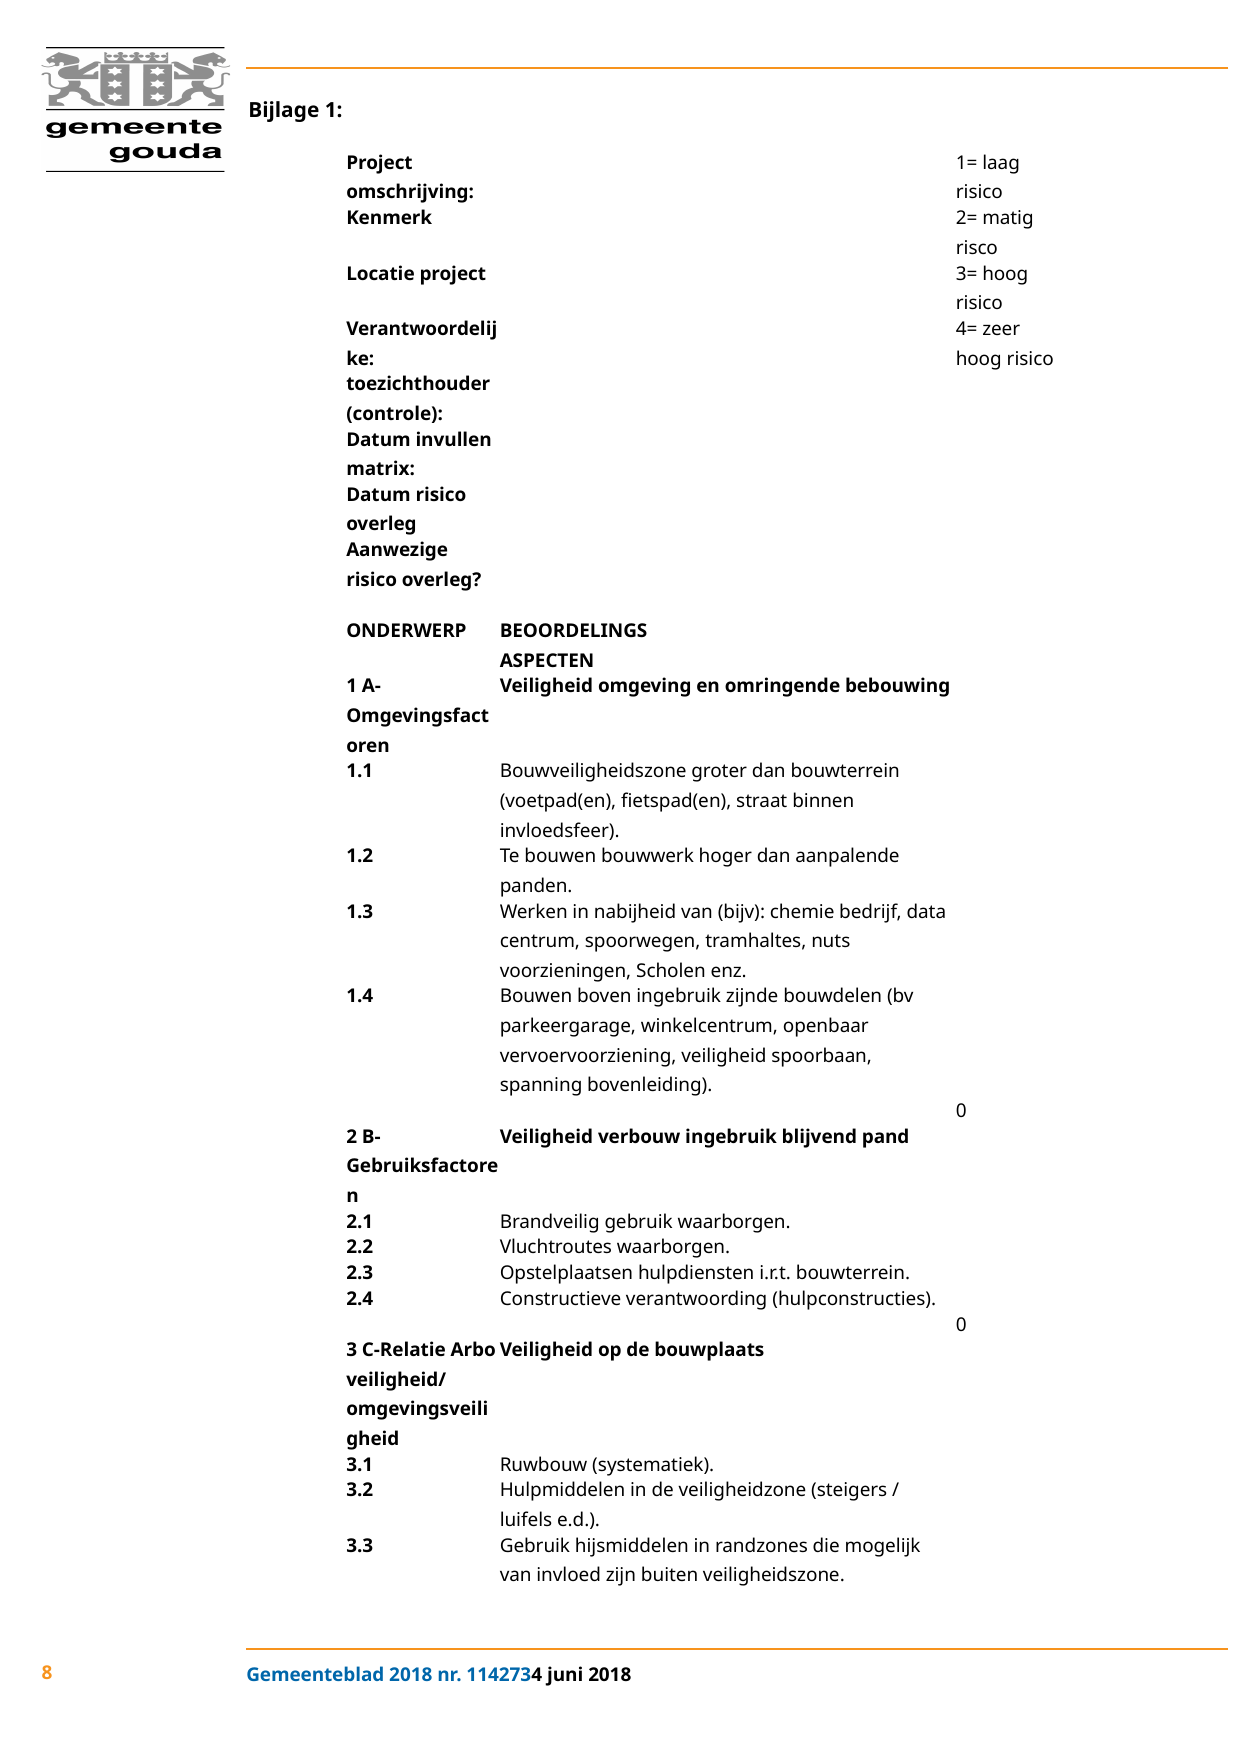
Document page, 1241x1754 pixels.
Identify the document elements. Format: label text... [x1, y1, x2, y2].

table_cell 1= laag risico [956, 149, 1053, 204]
table_cell Brandveilig gebruik waarborgen. [500, 1208, 956, 1233]
table_cell [1054, 1285, 1152, 1311]
table_cell BEOORDELINGSASPECTEN [500, 618, 653, 673]
table_cell 0 [956, 1097, 1053, 1123]
table_cell Verantwoordelijke: [346, 315, 499, 370]
table_cell [248, 1311, 346, 1336]
table_cell [1054, 536, 1152, 592]
table_cell 1.4 [346, 983, 499, 1097]
table_cell [248, 758, 346, 842]
table_cell [248, 1208, 346, 1233]
table_cell [956, 983, 1053, 1097]
table_cell Kenmerk [346, 205, 499, 260]
table_cell toezichthouder (controle): [346, 370, 499, 426]
table_cell [806, 370, 956, 426]
table_cell [956, 673, 1053, 758]
table_cell [1054, 426, 1152, 481]
table_cell [956, 1336, 1053, 1451]
table_cell [956, 536, 1053, 592]
table_cell [248, 1097, 346, 1123]
table_cell Bouwveiligheidszone groter dan bouwterrein (voetpad(en), fietspad(en), straat binnen invloedsfeer). [500, 758, 956, 842]
table_cell Opstelplaatsen hulpdiensten i.r.t. bouwterrein. [500, 1259, 956, 1285]
table_cell [1054, 1097, 1152, 1123]
table_cell [346, 1311, 499, 1336]
table_cell [248, 370, 346, 426]
table_cell [248, 983, 346, 1097]
table_cell [500, 1311, 956, 1336]
table_cell [1054, 1234, 1152, 1259]
table_cell [248, 1451, 346, 1477]
table_cell [1054, 983, 1152, 1097]
table_cell [806, 536, 956, 592]
table_cell 0 [956, 1311, 1053, 1336]
table_cell [806, 618, 956, 673]
table_cell [248, 260, 346, 315]
table_cell [1054, 758, 1152, 842]
table_cell [1054, 1477, 1152, 1532]
table_cell [653, 618, 806, 673]
table_cell 1 A-Omgevingsfactoren [346, 673, 499, 758]
table_cell 2 B-Gebruiksfactoren [346, 1123, 499, 1208]
table_cell ONDERWERP [346, 618, 499, 673]
table_cell [500, 426, 956, 481]
table_header [346, 124, 499, 149]
table_cell 2.3 [346, 1259, 499, 1285]
table_cell [1054, 843, 1152, 898]
table_cell [956, 1451, 1053, 1477]
table_header [1054, 124, 1152, 149]
table_cell [248, 205, 346, 260]
table_cell 1.3 [346, 898, 499, 983]
table_cell Veiligheid op de bouwplaats [500, 1336, 956, 1451]
table_cell [1054, 315, 1152, 370]
table_cell [1054, 1208, 1152, 1233]
table_cell [1054, 673, 1152, 758]
table_cell Hulpmiddelen in de veiligheidzone (steigers / luifels e.d.). [500, 1477, 956, 1532]
table_cell [956, 1285, 1053, 1311]
table_cell [956, 1234, 1053, 1259]
table_cell [653, 315, 806, 370]
table_cell [500, 315, 653, 370]
table_cell [248, 481, 346, 536]
table_cell [248, 843, 346, 898]
table_cell [653, 370, 806, 426]
table_cell Ruwbouw (systematiek). [500, 1451, 956, 1477]
table_cell [248, 1285, 346, 1311]
table_cell [956, 898, 1053, 983]
table_header [653, 124, 806, 149]
table_cell Te bouwen bouwwerk hoger dan aanpalende panden. [500, 843, 956, 898]
table_cell 3.2 [346, 1477, 499, 1532]
table_cell 3= hoog risico [956, 260, 1053, 315]
table_cell Datum risico overleg [346, 481, 499, 536]
table_cell [248, 426, 346, 481]
table_cell Locatie project [346, 260, 499, 315]
table_cell [346, 592, 956, 617]
table_cell [1054, 1451, 1152, 1477]
table_cell 1.1 [346, 758, 499, 842]
table_cell Veiligheid verbouw ingebruik blijvend pand [500, 1123, 956, 1208]
table_cell [956, 1123, 1053, 1208]
table_cell [956, 843, 1053, 898]
table_cell [1054, 205, 1152, 260]
table_cell [346, 1097, 499, 1123]
table_cell [956, 481, 1053, 536]
table_cell [248, 673, 346, 758]
table_cell [1054, 481, 1152, 536]
table_cell [500, 260, 956, 315]
table_cell [500, 1097, 956, 1123]
table_cell [500, 481, 956, 536]
table_cell [248, 1123, 346, 1208]
table_cell Aanwezige risico overleg? [346, 536, 499, 592]
table_cell [1054, 592, 1152, 617]
table_cell [500, 536, 653, 592]
table_cell [956, 618, 1053, 673]
table_cell 3.1 [346, 1451, 499, 1477]
table_cell [1054, 1259, 1152, 1285]
table_cell [500, 370, 653, 426]
table_cell [956, 592, 1053, 617]
table_cell [248, 1259, 346, 1285]
table_cell 2= matig risco [956, 205, 1053, 260]
table_cell [248, 592, 346, 617]
table_cell [956, 370, 1053, 426]
table_cell [1054, 898, 1152, 983]
table_cell 1.2 [346, 843, 499, 898]
table_cell Gebruik hijsmiddelen in randzones die mogelijk van invloed zijn buiten veiligheidszone. [500, 1532, 956, 1587]
table_cell [248, 315, 346, 370]
table_cell [500, 149, 956, 204]
table_cell 3.3 [346, 1532, 499, 1587]
table_cell [1054, 149, 1152, 204]
table_cell [248, 1234, 346, 1259]
table_cell Project omschrijving: [346, 149, 499, 204]
table_cell [956, 758, 1053, 842]
table_cell [653, 536, 806, 592]
table_cell Bouwen boven ingebruik zijnde bouwdelen (bv parkeergarage, winkelcentrum, openbaar vervoervoorziening, veiligheid spoorbaan, spanning bovenleiding). [500, 983, 956, 1097]
table_cell Veiligheid omgeving en omringende bebouwing [500, 673, 956, 758]
table_cell [248, 149, 346, 204]
table_cell [956, 1208, 1053, 1233]
table_header [248, 124, 346, 149]
table_cell [1054, 260, 1152, 315]
picture [41, 47, 231, 172]
table_cell [248, 1336, 346, 1451]
table_cell [956, 1532, 1053, 1587]
table_cell [248, 898, 346, 983]
table_cell Constructieve verantwoording (hulpconstructies). [500, 1285, 956, 1311]
table_cell 2.1 [346, 1208, 499, 1233]
table_cell 3 C-Relatie Arbo veiligheid/ omgevingsveiligheid [346, 1336, 499, 1451]
table_header [500, 124, 653, 149]
table_cell [248, 618, 346, 673]
table_cell [806, 315, 956, 370]
table_header [806, 124, 956, 149]
table_cell [1054, 618, 1152, 673]
text Bijlage 1: [248, 95, 1152, 123]
table_cell [1054, 370, 1152, 426]
table_cell [956, 426, 1053, 481]
table_cell [956, 1477, 1053, 1532]
table_cell [1054, 1532, 1152, 1587]
table_cell [1054, 1123, 1152, 1208]
table_cell [1054, 1311, 1152, 1336]
table_cell [248, 536, 346, 592]
table_cell 2.4 [346, 1285, 499, 1311]
table_cell Datum invullen matrix: [346, 426, 499, 481]
table_cell [1054, 1336, 1152, 1451]
table_cell Werken in nabijheid van (bijv): chemie bedrijf, data centrum, spoorwegen, tramhaltes, nuts voorzieningen, Scholen enz. [500, 898, 956, 983]
table_cell [248, 1477, 346, 1532]
table_cell Vluchtroutes waarborgen. [500, 1234, 956, 1259]
table_cell [500, 205, 956, 260]
table_cell 2.2 [346, 1234, 499, 1259]
table_header [956, 124, 1053, 149]
table_cell 4= zeer hoog risico [956, 315, 1053, 370]
table_cell [248, 1532, 346, 1587]
table_cell [956, 1259, 1053, 1285]
